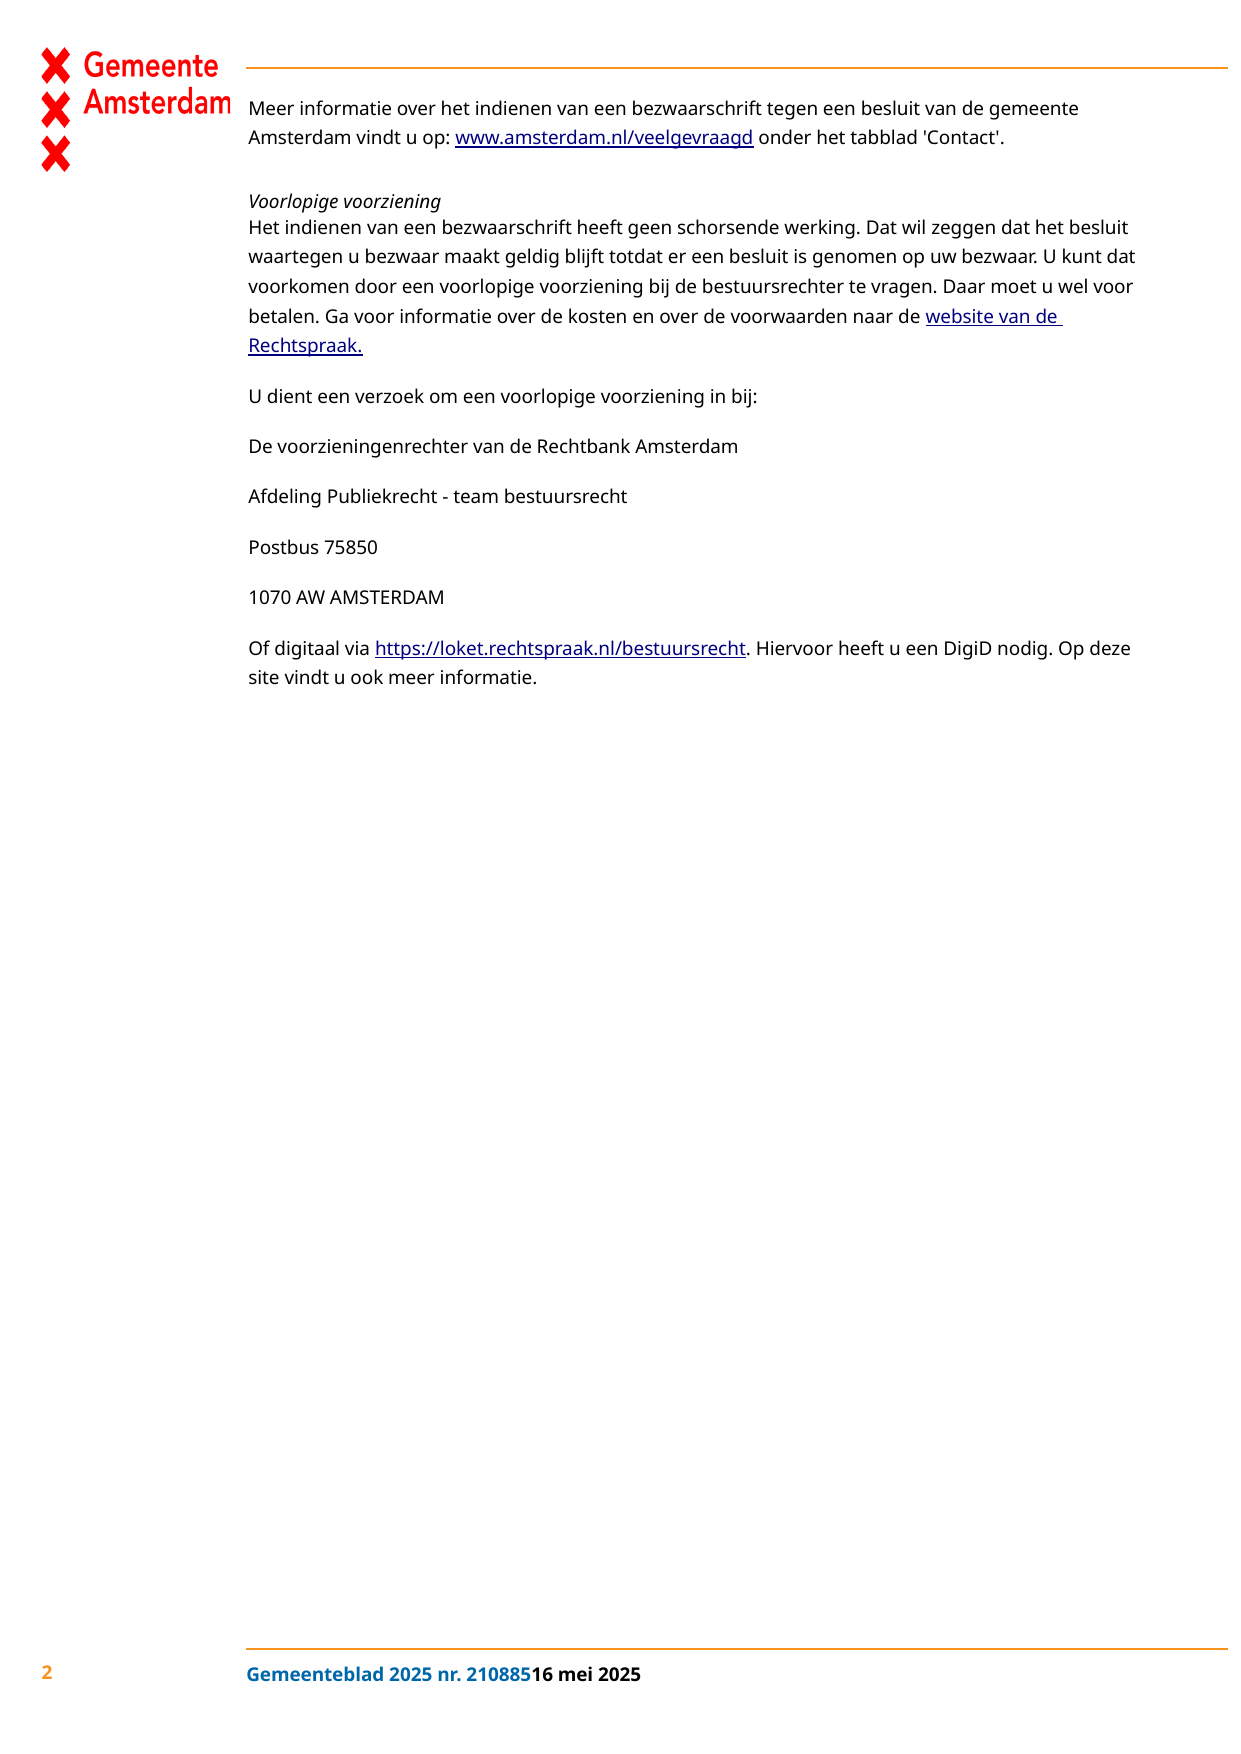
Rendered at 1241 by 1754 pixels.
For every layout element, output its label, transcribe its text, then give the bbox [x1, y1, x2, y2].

text Afdeling Publiekrecht - team bestuursrecht [248, 484, 1152, 509]
text Meer informatie over het indienen van een bezwaarschrift tegen een besluit van de gemeente Amsterdam vindt u op: www.amsterdam.nl/veelgevraagd onder het tabblad 'Contact'. [248, 95, 1152, 150]
picture [41, 47, 231, 172]
text 1070 AW AMSTERDAM [248, 584, 1152, 610]
text Of digitaal via https://loket.rechtspraak.nl/bestuursrecht. Hiervoor heeft u een DigiD nodig. Op deze site vindt u ook meer informatie. [248, 635, 1152, 690]
text Postbus 75850 [248, 534, 1152, 560]
text Voorlopige voorziening [248, 188, 1152, 214]
text Het indienen van een bezwaarschrift heeft geen schorsende werking. Dat wil zeggen dat het besluit waartegen u bezwaar maakt geldig blijft totdat er een besluit is genomen op uw bezwaar. U kunt dat voorkomen door een voorlopige voorziening bij de bestuursrechter te vragen. Daar moet u wel voor betalen. Ga voor informatie over de kosten en over de voorwaarden naar de website van de Rechtspraak. [248, 214, 1152, 358]
text De voorzieningenrechter van de Rechtbank Amsterdam [248, 433, 1152, 459]
text U dient een verzoek om een voorlopige voorziening in bij: [248, 383, 1152, 408]
